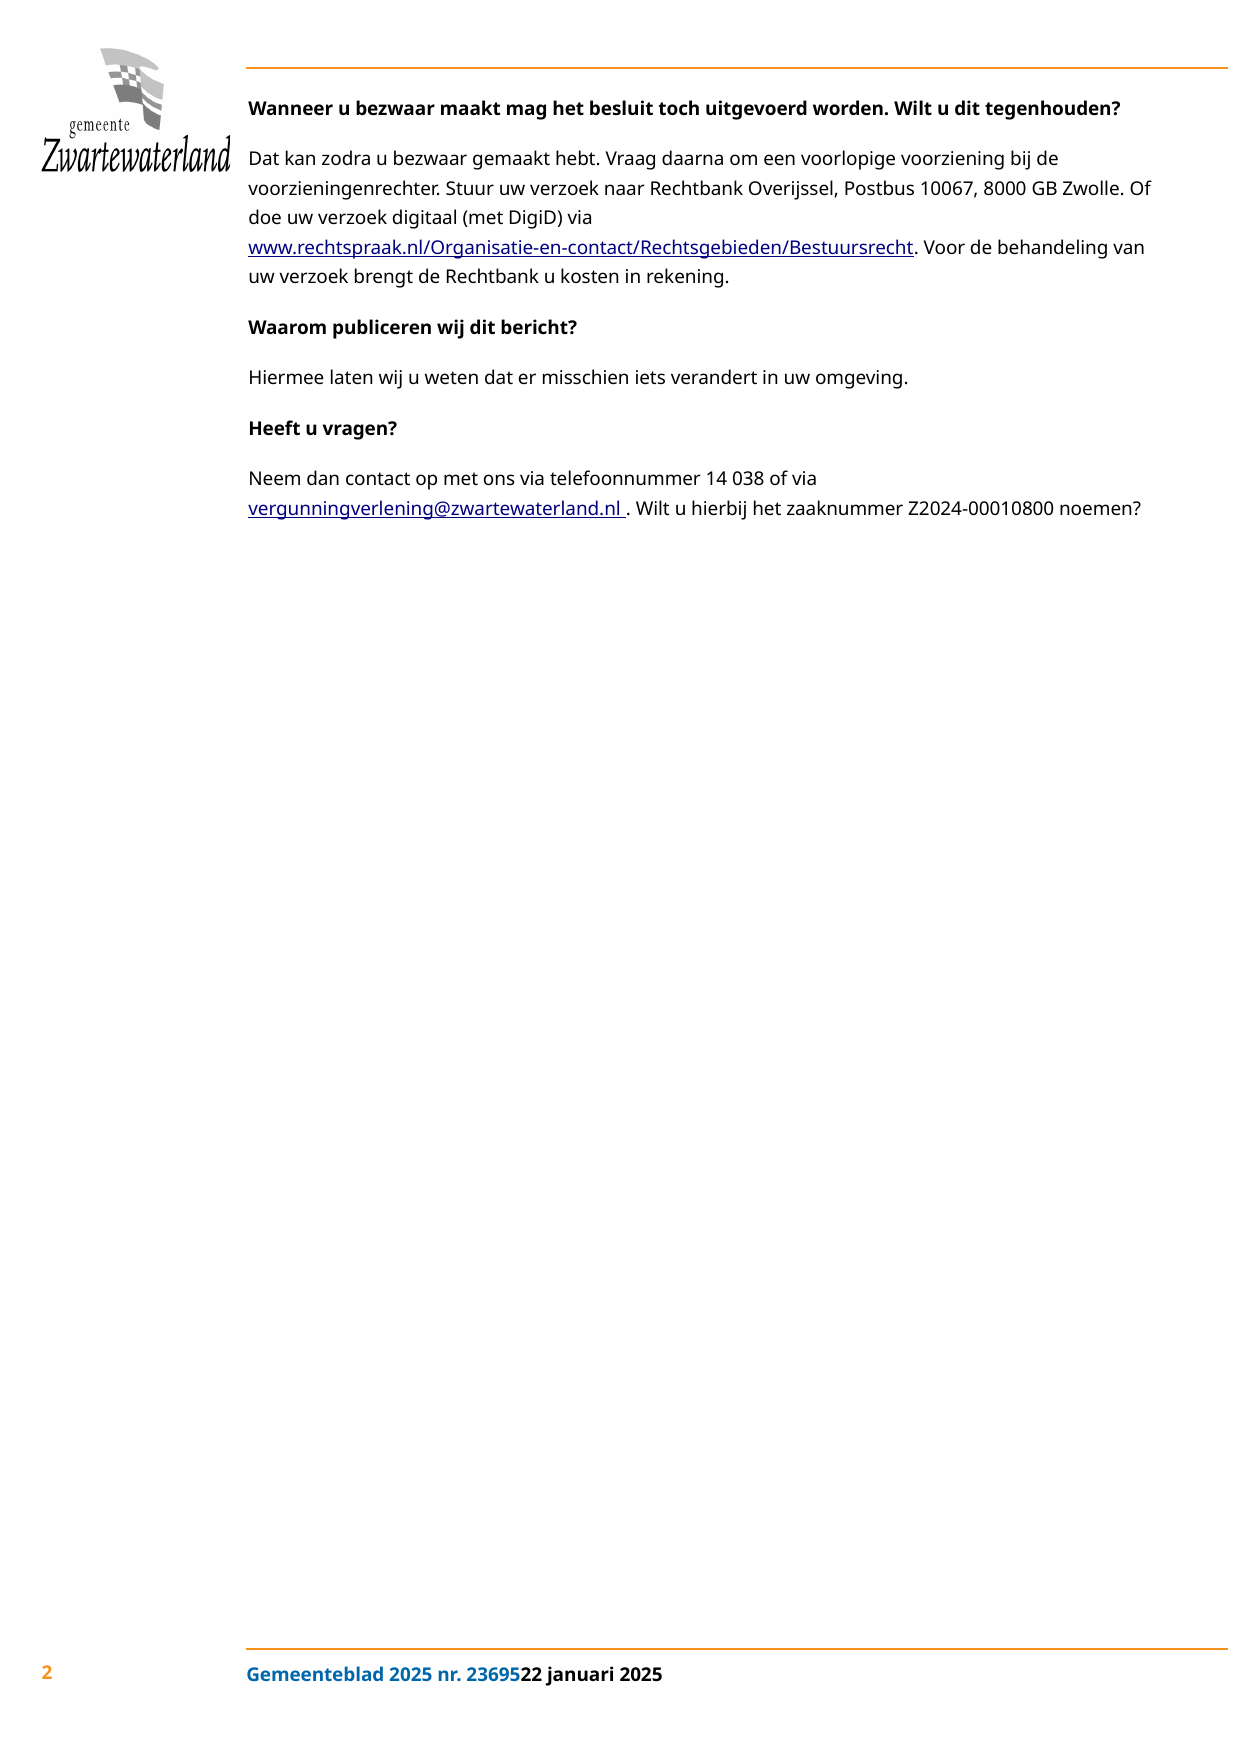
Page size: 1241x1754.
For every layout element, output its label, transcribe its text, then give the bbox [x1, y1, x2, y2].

text Wanneer u bezwaar maakt mag het besluit toch uitgevoerd worden. Wilt u dit tegenhouden? [248, 95, 1152, 121]
text Hiermee laten wij u weten dat er misschien iets verandert in uw omgeving. [248, 364, 1152, 390]
picture [41, 47, 231, 172]
text Heeft u vragen? [248, 415, 1152, 441]
text Dat kan zodra u bezwaar gemaakt hebt. Vraag daarna om een voorlopige voorziening bij de voorzieningenrechter. Stuur uw verzoek naar Rechtbank Overijssel, Postbus 10067, 8000 GB Zwolle. Of doe uw verzoek digitaal (met DigiD) via www.rechtspraak.nl/Organisatie-en-contact/Rechtsgebieden/Bestuursrecht. Voor de behandeling van uw verzoek brengt de Rechtbank u kosten in rekening. [248, 145, 1152, 289]
text Waarom publiceren wij dit bericht? [248, 314, 1152, 340]
text Neem dan contact op met ons via telefoonnummer 14 038 of via vergunningverlening@zwartewaterland.nl . Wilt u hierbij het zaaknummer Z2024-00010800 noemen? [248, 465, 1152, 521]
